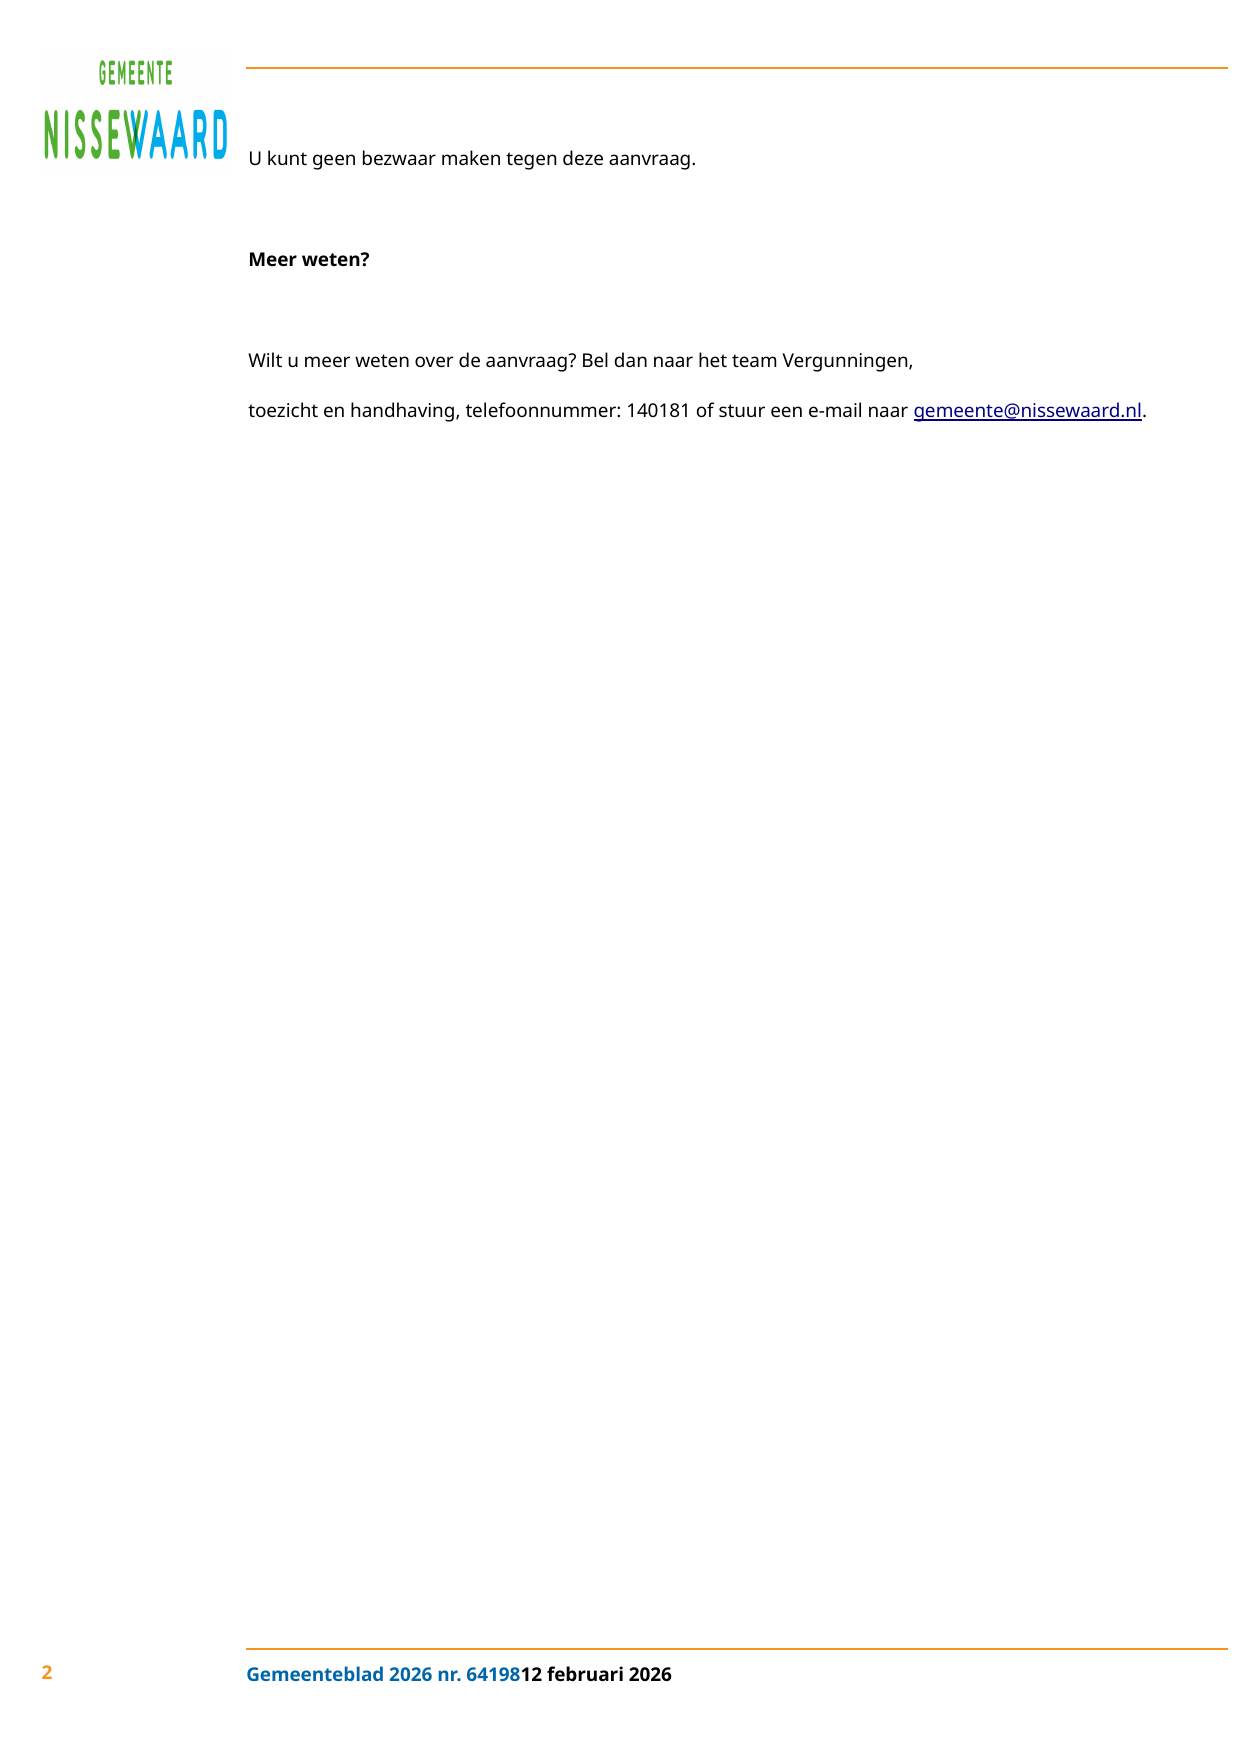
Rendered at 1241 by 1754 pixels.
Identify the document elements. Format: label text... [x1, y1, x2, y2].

text Wilt u meer weten over de aanvraag? Bel dan naar het team Vergunningen, [248, 347, 1152, 373]
text Meer weten? [248, 246, 1152, 272]
text toezicht en handhaving, telefoonnummer: 140181 of stuur een e-mail naar gemeente@nissewaard.nl. [248, 397, 1152, 423]
text U kunt geen bezwaar maken tegen deze aanvraag. [248, 145, 1152, 171]
picture [41, 47, 231, 172]
